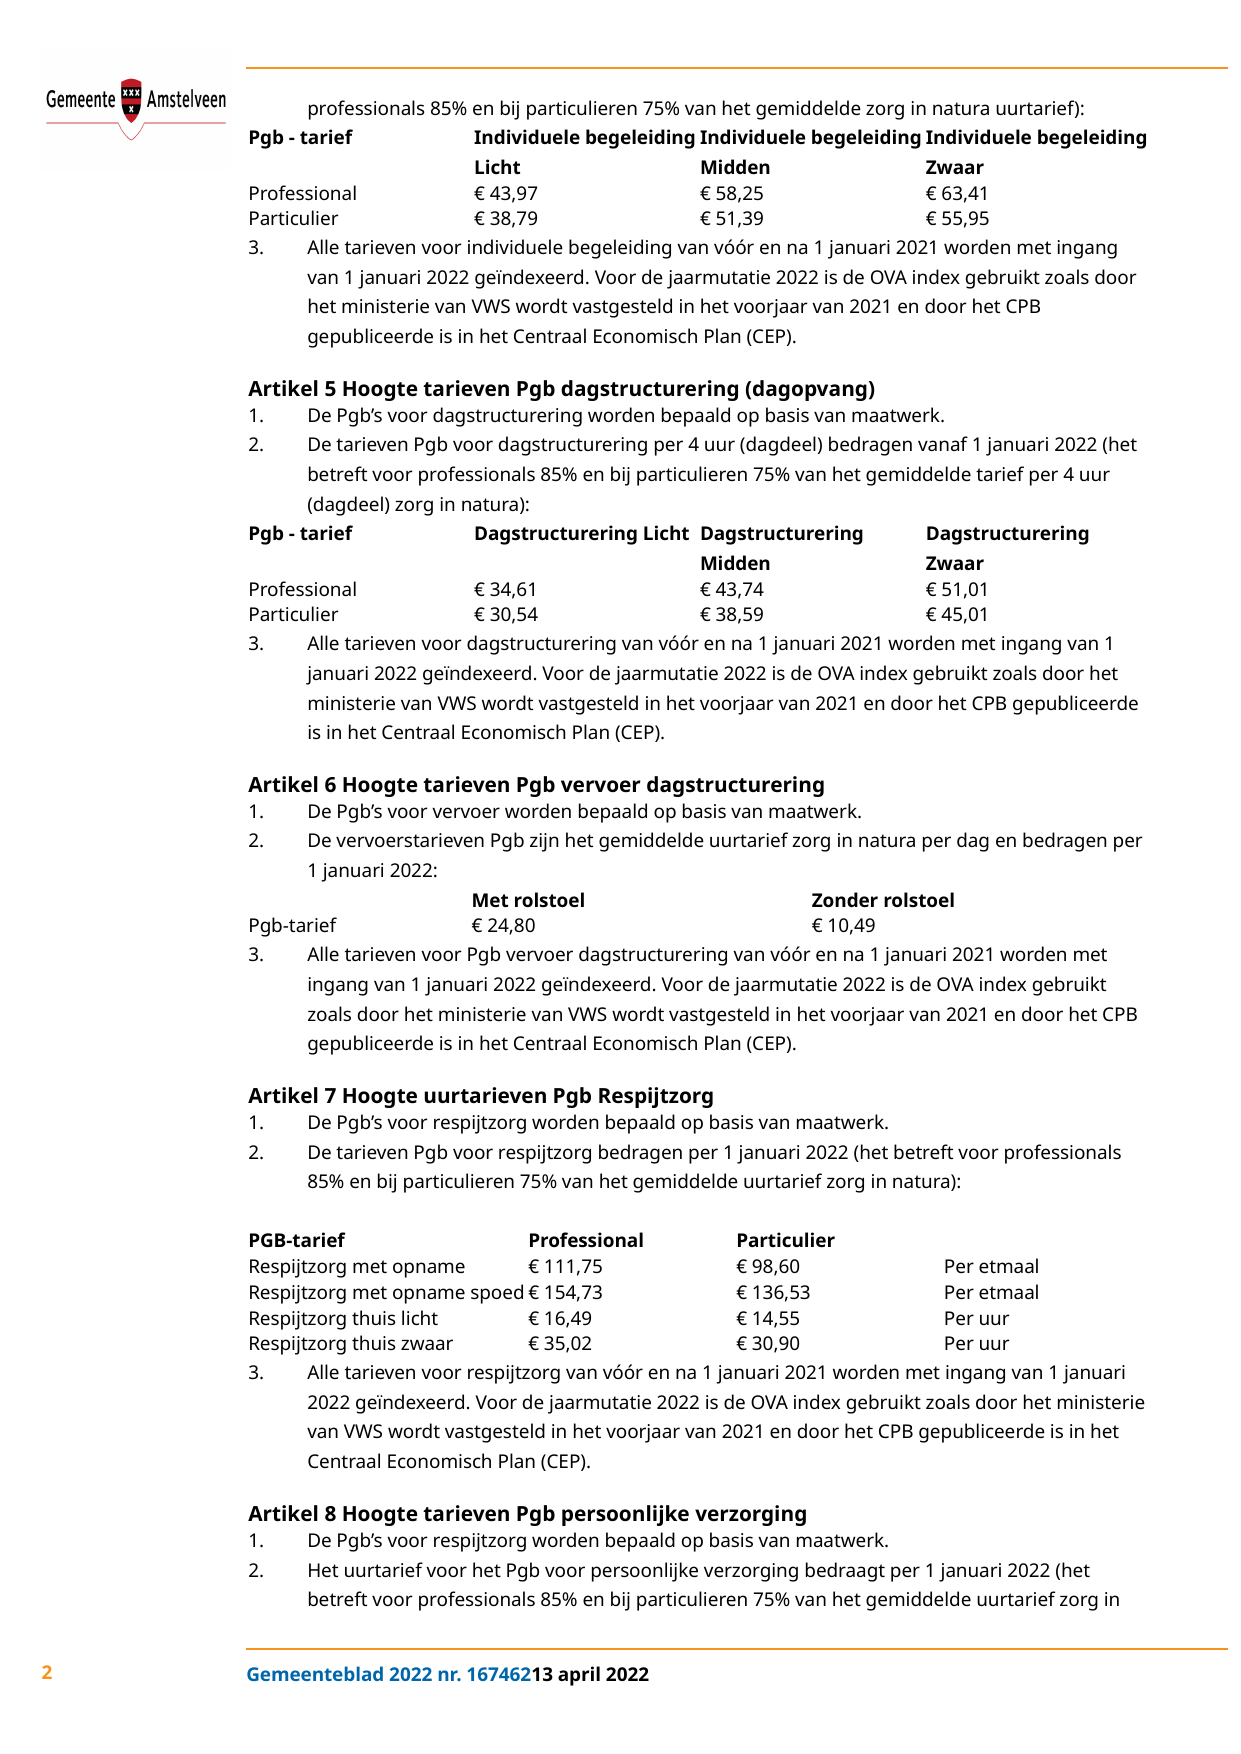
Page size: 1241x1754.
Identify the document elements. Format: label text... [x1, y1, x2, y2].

table_cell € 154,73 [528, 1279, 736, 1305]
table_header Individuele begeleiding Licht [474, 125, 700, 180]
table_cell € 35,02 [528, 1331, 736, 1356]
text Artikel 7 Hoogte uurtarieven Pgb Respijtzorg [248, 1081, 1152, 1109]
list De Pgb’s voor vervoer worden bepaald op basis van maatwerk. [248, 798, 1152, 824]
list De tarieven Pgb voor respijtzorg bedragen per 1 januari 2022 (het betreft voor professionals 85% en bij particulieren 75% van het gemiddelde uurtarief zorg in natura): [248, 1139, 1152, 1194]
text Artikel 5 Hoogte tarieven Pgb dagstructurering (dagopvang) [248, 374, 1152, 402]
table_cell Respijtzorg thuis zwaar [248, 1331, 528, 1356]
table_cell Per etmaal [944, 1254, 1152, 1279]
table_cell € 43,97 [474, 180, 700, 206]
table_cell Per etmaal [944, 1279, 1152, 1305]
table_header Dagstructurering Licht [474, 521, 700, 576]
table_cell Particulier [248, 206, 474, 231]
text Artikel 8 Hoogte tarieven Pgb persoonlijke verzorging [248, 1499, 1152, 1527]
table_cell € 43,74 [700, 576, 926, 602]
table_header Pgb - tarief [248, 125, 474, 180]
table_cell Respijtzorg met opname [248, 1254, 528, 1279]
table_cell Respijtzorg thuis licht [248, 1305, 528, 1331]
table_cell € 34,61 [474, 576, 700, 602]
list professionals 85% en bij particulieren 75% van het gemiddelde zorg in natura uurtarief): [248, 95, 1152, 121]
table_cell Per uur [944, 1305, 1152, 1331]
table_cell Professional [248, 576, 474, 602]
list De Pgb’s voor respijtzorg worden bepaald op basis van maatwerk. [248, 1527, 1152, 1553]
table_header Particulier [736, 1228, 944, 1253]
table_header PGB-tarief [248, 1228, 528, 1253]
table_header Met rolstoel [471, 887, 812, 913]
picture [41, 47, 231, 172]
table_cell Pgb-tarief [248, 913, 471, 938]
table_cell € 38,59 [700, 602, 926, 627]
table_header Dagstructurering Zwaar [926, 521, 1152, 576]
list Alle tarieven voor Pgb vervoer dagstructurering van vóór en na 1 januari 2021 worden met ingang van 1 januari 2022 geïndexeerd. Voor de jaarmutatie 2022 is de OVA index gebruikt zoals door het ministerie van VWS wordt vastgesteld in het voorjaar van 2021 en door het CPB gepubliceerde is in het Centraal Economisch Plan (CEP). [248, 942, 1152, 1056]
table_cell € 30,90 [736, 1331, 944, 1356]
table_cell € 24,80 [471, 913, 812, 938]
table_cell € 30,54 [474, 602, 700, 627]
list Het uurtarief voor het Pgb voor persoonlijke verzorging bedraagt per 1 januari 2022 (het betreft voor professionals 85% en bij particulieren 75% van het gemiddelde uurtarief zorg in [248, 1557, 1152, 1612]
table_cell Per uur [944, 1331, 1152, 1356]
table_cell Particulier [248, 602, 474, 627]
list Alle tarieven voor respijtzorg van vóór en na 1 januari 2021 worden met ingang van 1 januari 2022 geïndexeerd. Voor de jaarmutatie 2022 is de OVA index gebruikt zoals door het ministerie van VWS wordt vastgesteld in het voorjaar van 2021 en door het CPB gepubliceerde is in het Centraal Economisch Plan (CEP). [248, 1359, 1152, 1474]
table_header Professional [528, 1228, 736, 1253]
table_header Pgb - tarief [248, 521, 474, 576]
table_header [248, 887, 471, 913]
table_cell € 63,41 [926, 180, 1152, 206]
table_cell € 45,01 [926, 602, 1152, 627]
table_cell € 38,79 [474, 206, 700, 231]
table_header Zonder rolstoel [812, 887, 1152, 913]
table_header Dagstructurering Midden [700, 521, 926, 576]
table_cell € 55,95 [926, 206, 1152, 231]
list De tarieven Pgb voor dagstructurering per 4 uur (dagdeel) bedragen vanaf 1 januari 2022 (het betreft voor professionals 85% en bij particulieren 75% van het gemiddelde tarief per 4 uur (dagdeel) zorg in natura): [248, 432, 1152, 517]
table_cell € 98,60 [736, 1254, 944, 1279]
table_header [944, 1228, 1152, 1253]
table_cell € 136,53 [736, 1279, 944, 1305]
table_header Individuele begeleiding Midden [700, 125, 926, 180]
table_cell Professional [248, 180, 474, 206]
list Alle tarieven voor dagstructurering van vóór en na 1 januari 2021 worden met ingang van 1 januari 2022 geïndexeerd. Voor de jaarmutatie 2022 is de OVA index gebruikt zoals door het ministerie van VWS wordt vastgesteld in het voorjaar van 2021 en door het CPB gepubliceerde is in het Centraal Economisch Plan (CEP). [248, 631, 1152, 745]
table_cell € 51,01 [926, 576, 1152, 602]
text Artikel 6 Hoogte tarieven Pgb vervoer dagstructurering [248, 770, 1152, 798]
table_header Individuele begeleiding Zwaar [926, 125, 1152, 180]
table_cell € 16,49 [528, 1305, 736, 1331]
list Alle tarieven voor individuele begeleiding van vóór en na 1 januari 2021 worden met ingang van 1 januari 2022 geïndexeerd. Voor de jaarmutatie 2022 is de OVA index gebruikt zoals door het ministerie van VWS wordt vastgesteld in het voorjaar van 2021 en door het CPB gepubliceerde is in het Centraal Economisch Plan (CEP). [248, 234, 1152, 349]
list De Pgb’s voor respijtzorg worden bepaald op basis van maatwerk. [248, 1109, 1152, 1135]
table_cell € 111,75 [528, 1254, 736, 1279]
list De vervoerstarieven Pgb zijn het gemiddelde uurtarief zorg in natura per dag en bedragen per 1 januari 2022: [248, 828, 1152, 883]
list De Pgb’s voor dagstructurering worden bepaald op basis van maatwerk. [248, 402, 1152, 428]
table_cell € 58,25 [700, 180, 926, 206]
table_cell Respijtzorg met opname spoed [248, 1279, 528, 1305]
table_cell € 14,55 [736, 1305, 944, 1331]
table_cell € 10,49 [812, 913, 1152, 938]
table_cell € 51,39 [700, 206, 926, 231]
